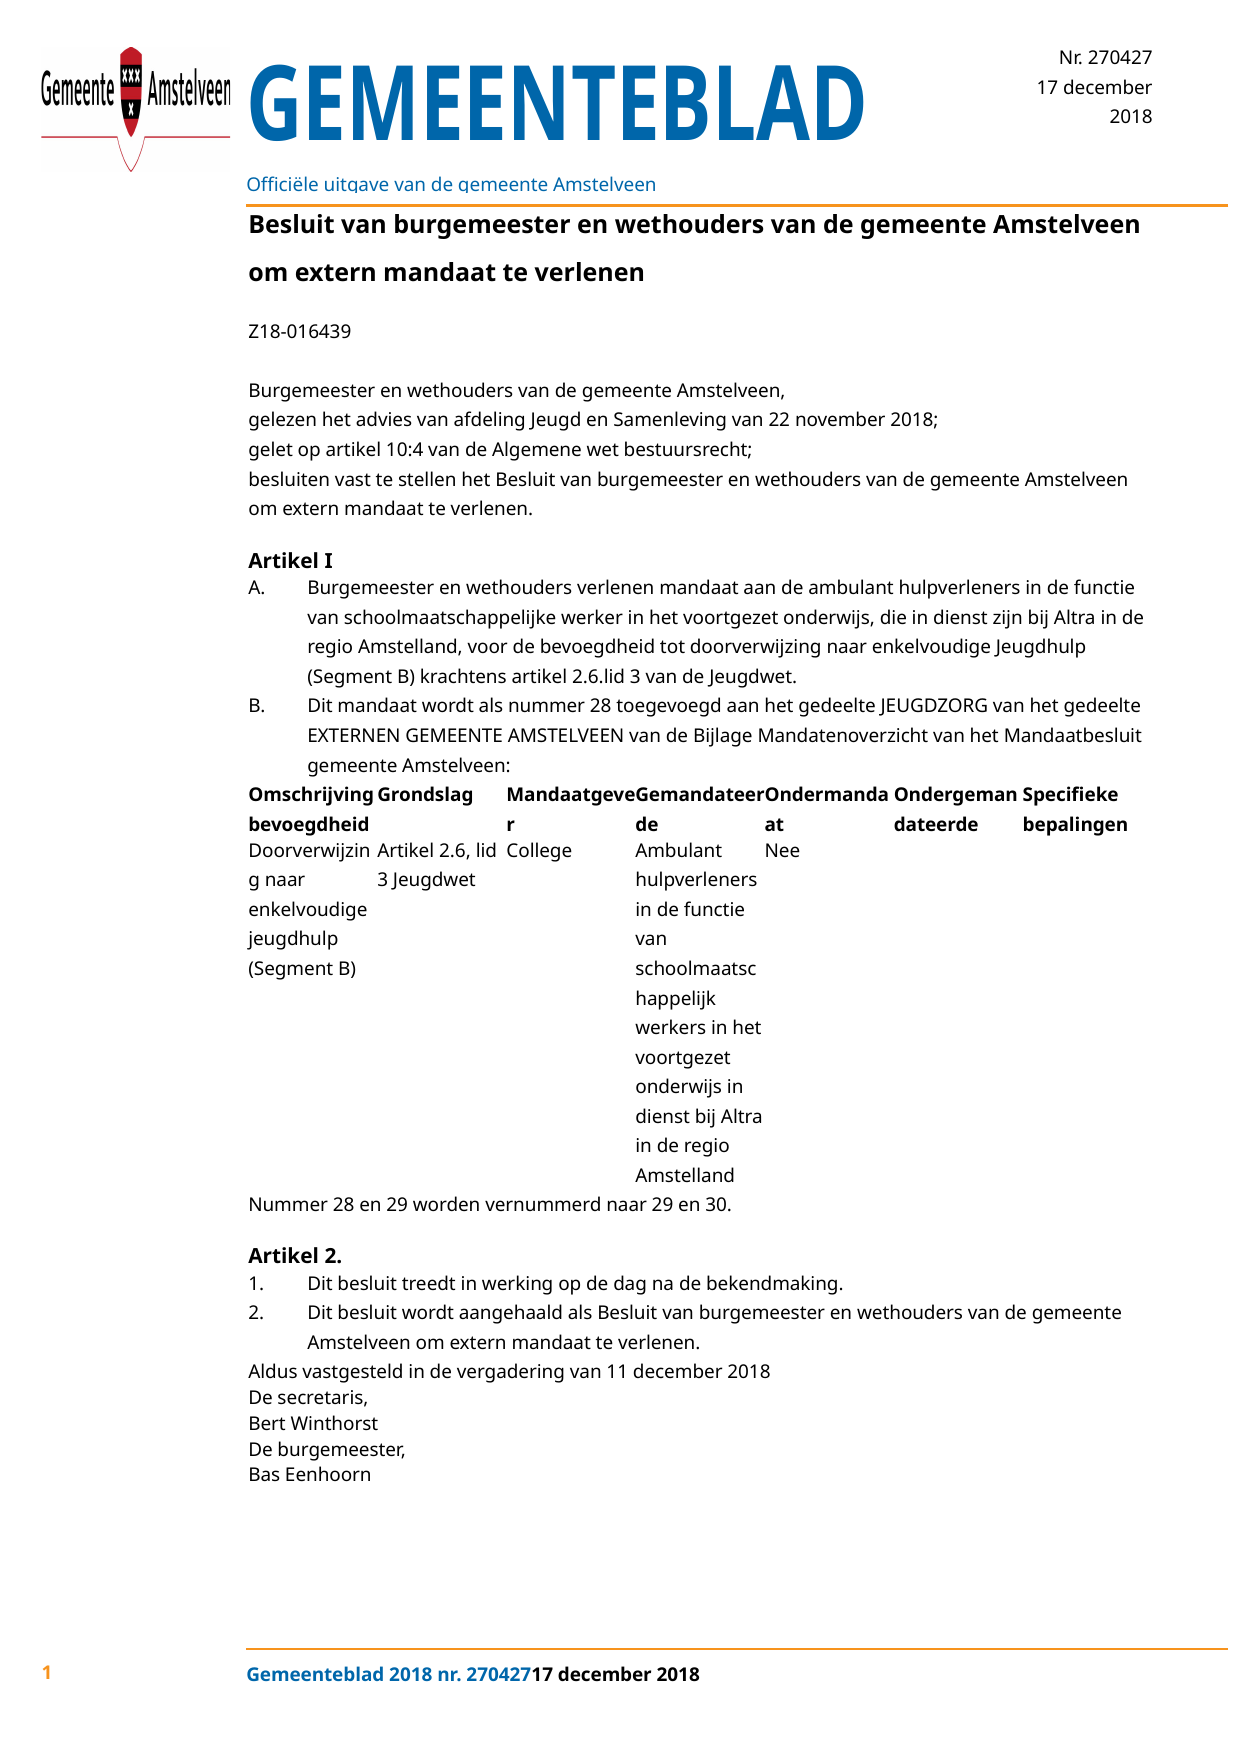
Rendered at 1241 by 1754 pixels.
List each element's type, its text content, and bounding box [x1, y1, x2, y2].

table_header Mandaatgever [506, 781, 635, 837]
text gelet op artikel 10:4 van de Algemene wet bestuursrecht; [248, 436, 1152, 462]
table_header Grondslag [377, 781, 506, 837]
text Burgemeester en wethouders van de gemeente Amstelveen, [248, 377, 1152, 403]
text besluiten vast te stellen het Besluit van burgemeester en wethouders van de gemeente Amstelveen om extern mandaat te verlenen. [248, 466, 1152, 521]
table_header Gemandateerde [635, 781, 764, 837]
picture [41, 47, 231, 172]
text gelezen het advies van afdeling Jeugd en Samenleving van 22 november 2018; [248, 407, 1152, 432]
table_header Ondermandaat [764, 781, 893, 837]
text Z18-016439 [248, 318, 1152, 344]
table_cell Doorverwijzing naar enkelvoudige jeugdhulp (Segment B) [248, 837, 377, 1188]
text Nummer 28 en 29 worden vernummerd naar 29 en 30. [248, 1191, 1152, 1217]
list Dit besluit treedt in werking op de dag na de bekendmaking. [248, 1270, 1152, 1296]
text Bas Eenhoorn [248, 1462, 1152, 1487]
text De burgemeester, [248, 1436, 1152, 1462]
text De secretaris, [248, 1384, 1152, 1410]
text Artikel 2. [248, 1242, 1152, 1270]
table_cell Nee [764, 837, 893, 1188]
list Burgemeester en wethouders verlenen mandaat aan de ambulant hulpverleners in de functie van schoolmaatschappelijke werker in het voortgezet onderwijs, die in dienst zijn bij Altra in de regio Amstelland, voor de bevoegdheid tot doorverwijzing naar enkelvoudige Jeugdhulp (Segment B) krachtens artikel 2.6.lid 3 van de Jeugdwet. [248, 574, 1152, 689]
text Artikel I [248, 546, 1152, 574]
text Bert Winthorst [248, 1410, 1152, 1436]
table_header Ondergemandateerde [894, 781, 1022, 837]
table_cell [894, 837, 1022, 1188]
table_header Specifieke bepalingen [1023, 781, 1152, 837]
table_cell Artikel 2.6, lid 3 Jeugdwet [377, 837, 506, 1188]
table_cell College [506, 837, 635, 1188]
text Aldus vastgesteld in de vergadering van 11 december 2018 [248, 1359, 1152, 1384]
table_header Omschrijving bevoegdheid [248, 781, 377, 837]
list Dit besluit wordt aangehaald als Besluit van burgemeester en wethouders van de gemeente Amstelveen om extern mandaat te verlenen. [248, 1299, 1152, 1355]
text Besluit van burgemeester en wethouders van de gemeente Amstelveen om extern mandaat te verlenen [248, 207, 1152, 288]
table_cell [1023, 837, 1152, 1188]
list Dit mandaat wordt als nummer 28 toegevoegd aan het gedeelte JEUGDZORG van het gedeelte EXTERNEN GEMEENTE AMSTELVEEN van de Bijlage Mandatenoverzicht van het Mandaatbesluit gemeente Amstelveen: [248, 693, 1152, 777]
table_cell Ambulant hulpverleners in de functie van schoolmaatschappelijk werkers in het voortgezet onderwijs in dienst bij Altra in de regio Amstelland [635, 837, 764, 1188]
